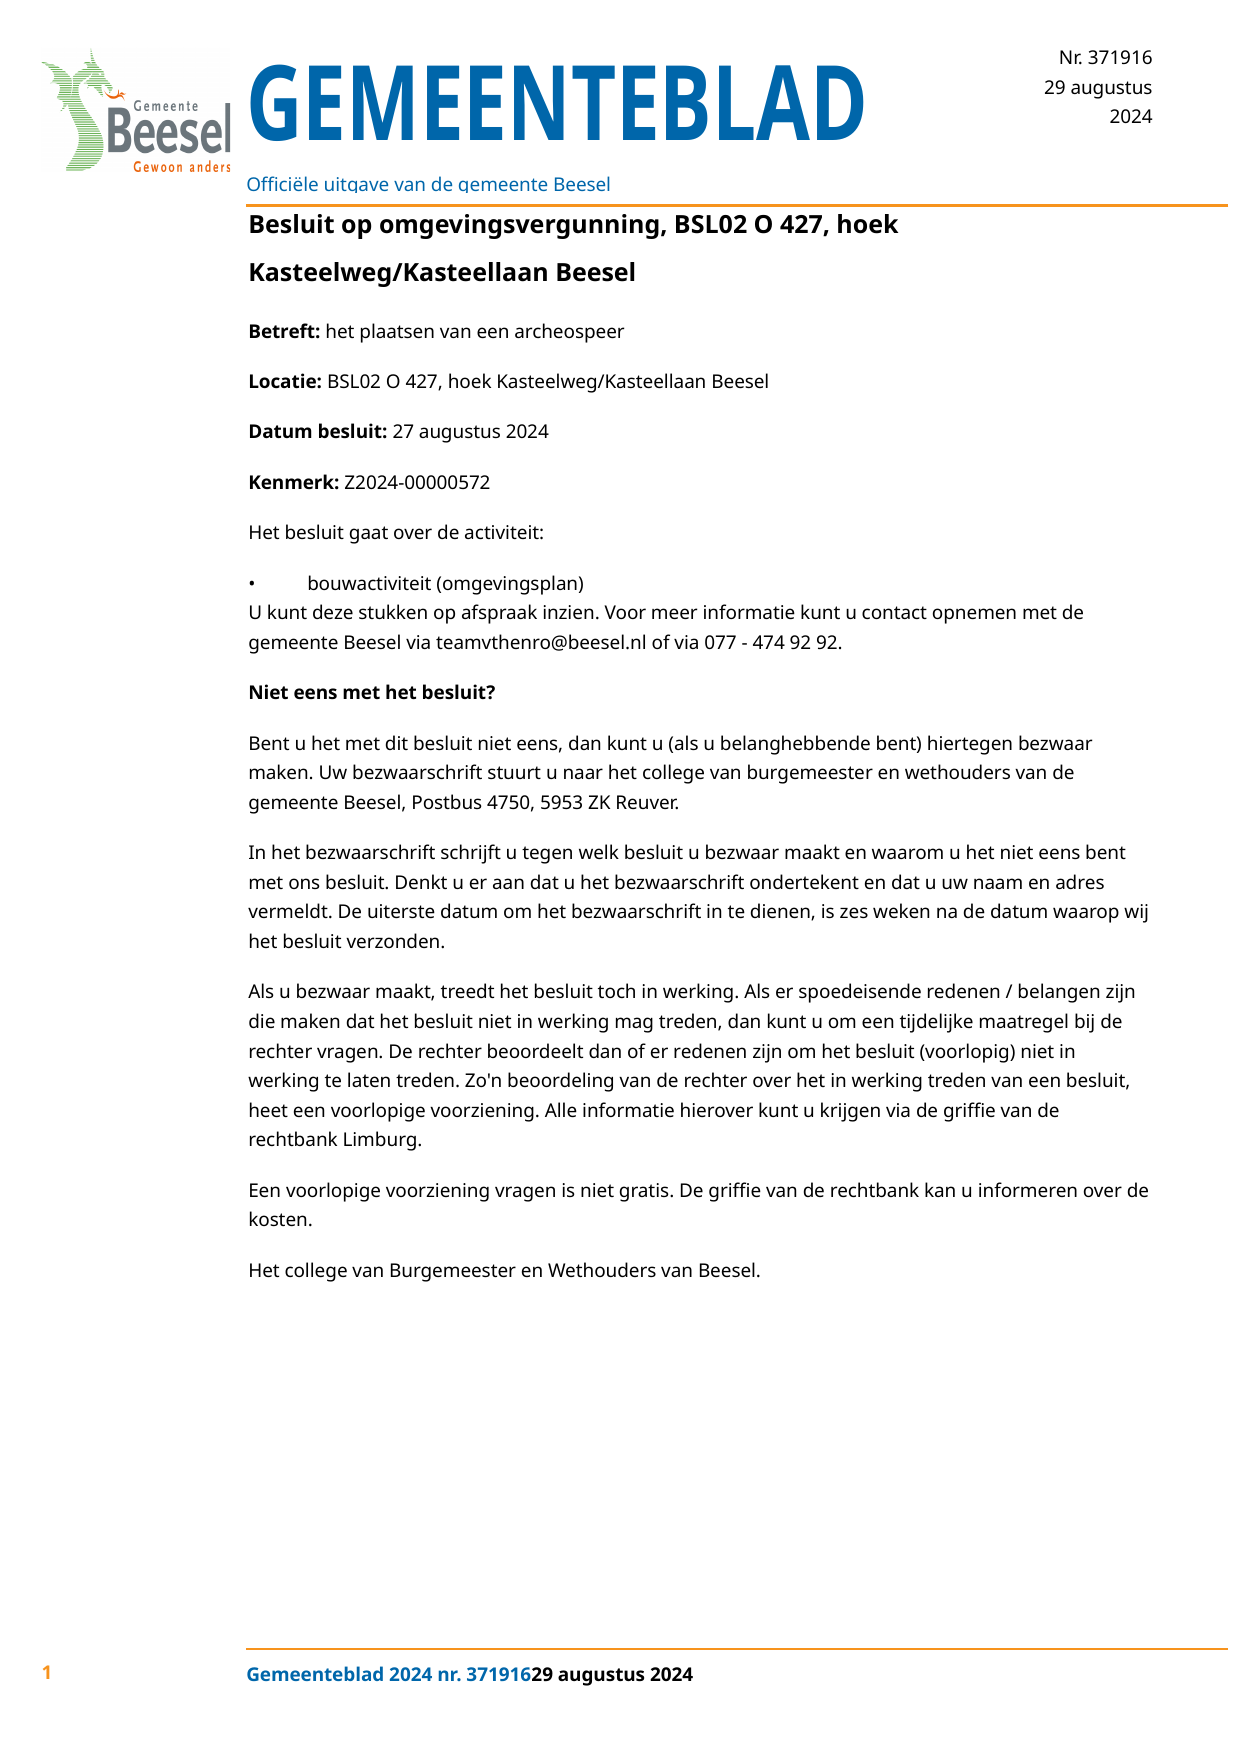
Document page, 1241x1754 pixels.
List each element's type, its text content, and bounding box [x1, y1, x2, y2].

picture [41, 47, 231, 172]
text Besluit op omgevingsvergunning, BSL02 O 427, hoek Kasteelweg/Kasteellaan Beesel [248, 207, 1152, 288]
text Betreft: het plaatsen van een archeospeer [248, 318, 1152, 344]
text Het besluit gaat over de activiteit: [248, 519, 1152, 545]
text Een voorlopige voorziening vragen is niet gratis. De griffie van de rechtbank kan u informeren over de kosten. [248, 1177, 1152, 1232]
text Kenmerk: Z2024-00000572 [248, 469, 1152, 495]
text Bent u het met dit besluit niet eens, dan kunt u (als u belanghebbende bent) hiertegen bezwaar maken. Uw bezwaarschrift stuurt u naar het college van burgemeester en wethouders van de gemeente Beesel, Postbus 4750, 5953 ZK Reuver. [248, 730, 1152, 815]
list bouwactiviteit (omgevingsplan) [248, 570, 1152, 596]
text Niet eens met het besluit? [248, 679, 1152, 705]
text Als u bezwaar maakt, treedt het besluit toch in werking. Als er spoedeisende redenen / belangen zijn die maken dat het besluit niet in werking mag treden, dan kunt u om een tijdelijke maatregel bij de rechter vragen. De rechter beoordeelt dan of er redenen zijn om het besluit (voorlopig) niet in werking te laten treden. Zo'n beoordeling van de rechter over het in werking treden van een besluit, heet een voorlopige voorziening. Alle informatie hierover kunt u krijgen via de griffie van de rechtbank Limburg. [248, 979, 1152, 1152]
text In het bezwaarschrift schrijft u tegen welk besluit u bezwaar maakt en waarom u het niet eens bent met ons besluit. Denkt u er aan dat u het bezwaarschrift ondertekent en dat u uw naam en adres vermeldt. De uiterste datum om het bezwaarschrift in te dienen, is zes weken na de datum waarop wij het besluit verzonden. [248, 839, 1152, 954]
text Datum besluit: 27 augustus 2024 [248, 419, 1152, 444]
text U kunt deze stukken op afspraak inzien. Voor meer informatie kunt u contact opnemen met de gemeente Beesel via teamvthenro@beesel.nl of via 077 - 474 92 92. [248, 599, 1152, 655]
text Locatie: BSL02 O 427, hoek Kasteelweg/Kasteellaan Beesel [248, 368, 1152, 394]
text Het college van Burgemeester en Wethouders van Beesel. [248, 1257, 1152, 1283]
